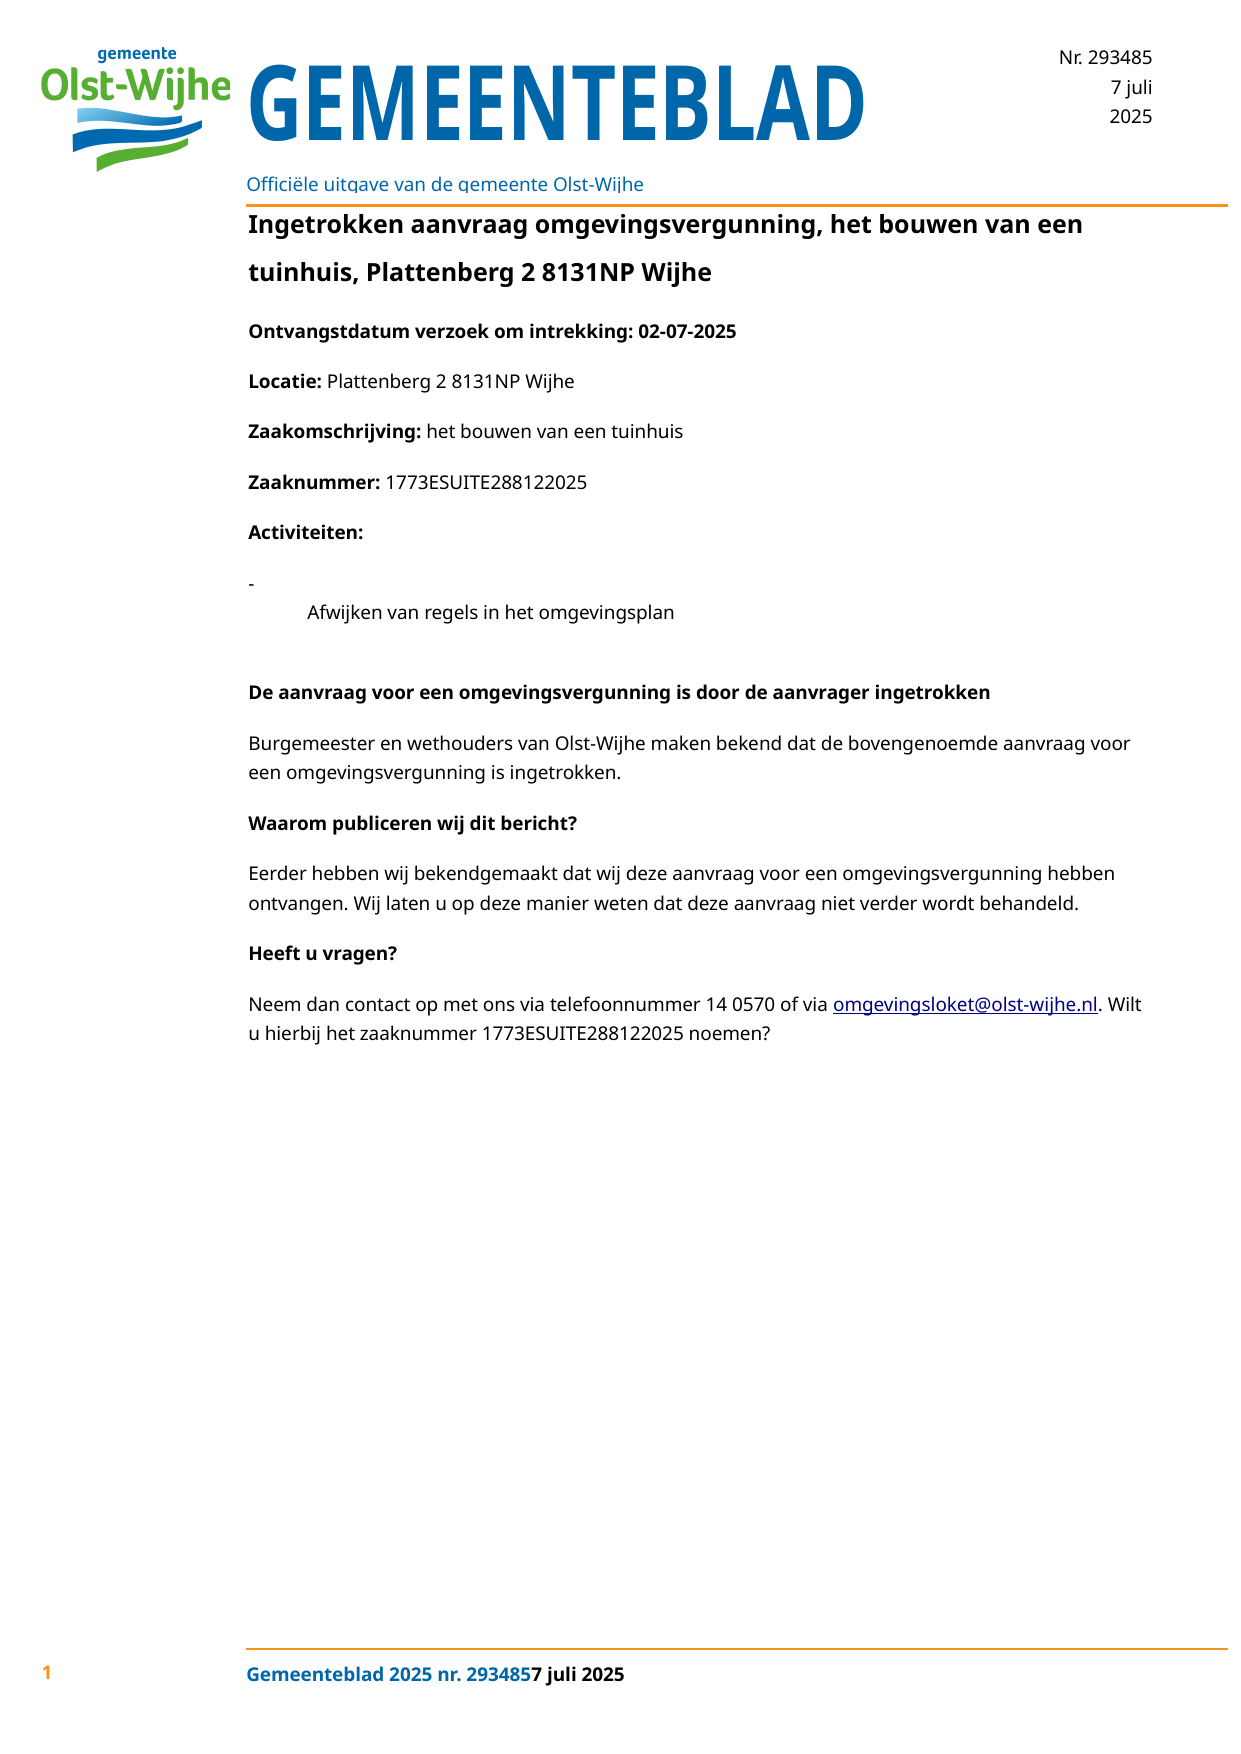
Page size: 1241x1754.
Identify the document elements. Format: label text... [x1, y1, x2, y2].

list Afwijken van regels in het omgevingsplan [248, 599, 1152, 625]
text Eerder hebben wij bekendgemaakt dat wij deze aanvraag voor een omgevingsvergunning hebben ontvangen. Wij laten u op deze manier weten dat deze aanvraag niet verder wordt behandeld. [248, 860, 1152, 916]
text Activiteiten: [248, 519, 1152, 545]
text Heeft u vragen? [248, 940, 1152, 966]
text Zaakomschrijving: het bouwen van een tuinhuis [248, 419, 1152, 444]
text Locatie: Plattenberg 2 8131NP Wijhe [248, 368, 1152, 394]
text Waarom publiceren wij dit bericht? [248, 810, 1152, 836]
text Neem dan contact op met ons via telefoonnummer 14 0570 of via omgevingsloket@olst-wijhe.nl. Wilt u hierbij het zaaknummer 1773ESUITE288122025 noemen? [248, 991, 1152, 1046]
text Zaaknummer: 1773ESUITE288122025 [248, 469, 1152, 495]
text Burgemeester en wethouders van Olst-Wijhe maken bekend dat de bovengenoemde aanvraag voor een omgevingsvergunning is ingetrokken. [248, 730, 1152, 785]
text Ingetrokken aanvraag omgevingsvergunning, het bouwen van een tuinhuis, Plattenberg 2 8131NP Wijhe [248, 207, 1152, 288]
picture [41, 47, 231, 172]
text De aanvraag voor een omgevingsvergunning is door de aanvrager ingetrokken [248, 679, 1152, 705]
text Ontvangstdatum verzoek om intrekking: 02-07-2025 [248, 318, 1152, 344]
